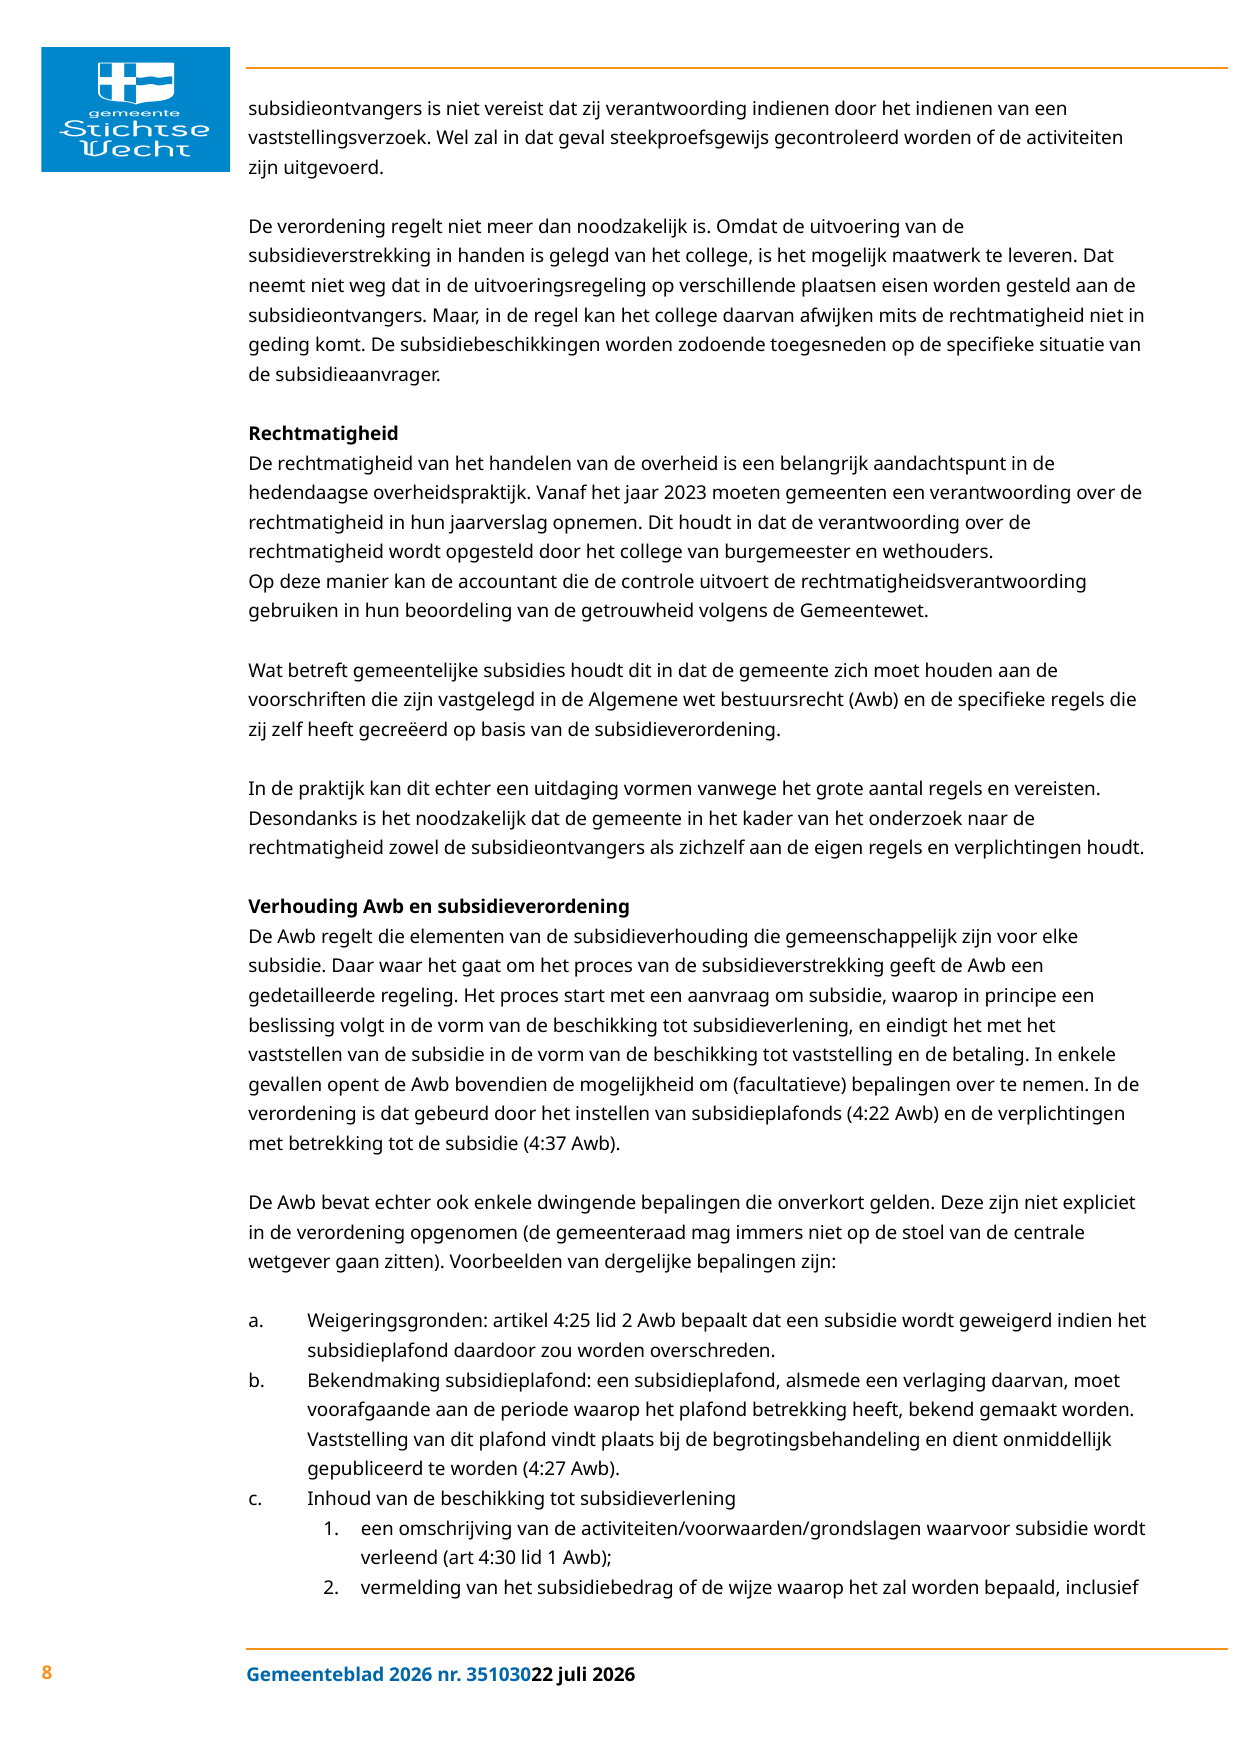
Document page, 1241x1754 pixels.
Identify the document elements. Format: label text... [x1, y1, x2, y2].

text De verordening regelt niet meer dan noodzakelijk is. Omdat de uitvoering van de subsidieverstrekking in handen is gelegd van het college, is het mogelijk maatwerk te leveren. Dat neemt niet weg dat in de uitvoeringsregeling op verschillende plaatsen eisen worden gesteld aan de subsidieontvangers. Maar, in de regel kan het college daarvan afwijken mits de rechtmatigheid niet in geding komt. De subsidiebeschikkingen worden zodoende toegesneden op de specifieke situatie van de subsidieaanvrager. [248, 213, 1152, 387]
text De Awb bevat echter ook enkele dwingende bepalingen die onverkort gelden. Deze zijn niet expliciet in de verordening opgenomen (de gemeenteraad mag immers niet op de stoel van de centrale wetgever gaan zitten). Voorbeelden van dergelijke bepalingen zijn: [248, 1189, 1152, 1274]
picture [99, 63, 135, 101]
text In de praktijk kan dit echter een uitdaging vormen vanwege het grote aantal regels en vereisten. [248, 775, 1152, 801]
text subsidieontvangers is niet vereist dat zij verantwoording indienen door het indienen van een vaststellingsverzoek. Wel zal in dat geval steekproefsgewijs gecontroleerd worden of de activiteiten zijn uitgevoerd. [248, 95, 1152, 180]
text Verhouding Awb en subsidieverordening [248, 893, 1152, 919]
list vermelding van het subsidiebedrag of de wijze waarop het zal worden bepaald, inclusief [323, 1574, 1152, 1600]
text Rechtmatigheid [248, 420, 1152, 446]
list Inhoud van de beschikking tot subsidieverlening [248, 1485, 1152, 1511]
list Weigeringsgronden: artikel 4:25 lid 2 Awb bepaalt dat een subsidie wordt geweigerd indien het subsidieplafond daardoor zou worden overschreden. [248, 1308, 1152, 1363]
text Desondanks is het noodzakelijk dat de gemeente in het kader van het onderzoek naar de rechtmatigheid zowel de subsidieontvangers als zichzelf aan de eigen regels en verplichtingen houdt. [248, 805, 1152, 860]
picture [137, 63, 174, 103]
list een omschrijving van de activiteiten/voorwaarden/grondslagen waarvoor subsidie wordt verleend (art 4:30 lid 1 Awb); [323, 1515, 1152, 1570]
text Wat betreft gemeentelijke subsidies houdt dit in dat de gemeente zich moet houden aan de voorschriften die zijn vastgelegd in de Algemene wet bestuursrecht (Awb) en de specifieke regels die zij zelf heeft gecreëerd op basis van de subsidieverordening. [248, 657, 1152, 742]
text De Awb regelt die elementen van de subsidieverhouding die gemeenschappelijk zijn voor elke subsidie. Daar waar het gaat om het proces van de subsidieverstrekking geeft de Awb een gedetailleerde regeling. Het proces start met een aanvraag om subsidie, waarop in principe een beslissing volgt in de vorm van de beschikking tot subsidieverlening, en eindigt het met het vaststellen van de subsidie in de vorm van de beschikking tot vaststelling en de betaling. In enkele gevallen opent de Awb bovendien de mogelijkheid om (facultatieve) bepalingen over te nemen. In de verordening is dat gebeurd door het instellen van subsidieplafonds (4:22 Awb) en de verplichtingen met betrekking tot de subsidie (4:37 Awb). [248, 923, 1152, 1156]
list Bekendmaking subsidieplafond: een subsidieplafond, alsmede een verlaging daarvan, moet voorafgaande aan de periode waarop het plafond betrekking heeft, bekend gemaakt worden. Vaststelling van dit plafond vindt plaats bij de begrotingsbehandeling en dient onmiddellijk gepubliceerd te worden (4:27 Awb). [248, 1367, 1152, 1481]
text De rechtmatigheid van het handelen van de overheid is een belangrijk aandachtspunt in de hedendaagse overheidspraktijk. Vanaf het jaar 2023 moeten gemeenten een verantwoording over de rechtmatigheid in hun jaarverslag opnemen. Dit houdt in dat de verantwoording over de rechtmatigheid wordt opgesteld door het college van burgemeester en wethouders. [248, 450, 1152, 564]
text Op deze manier kan de accountant die de controle uitvoert de rechtmatigheidsverantwoording gebruiken in hun beoordeling van de getrouwheid volgens de Gemeentewet. [248, 568, 1152, 623]
